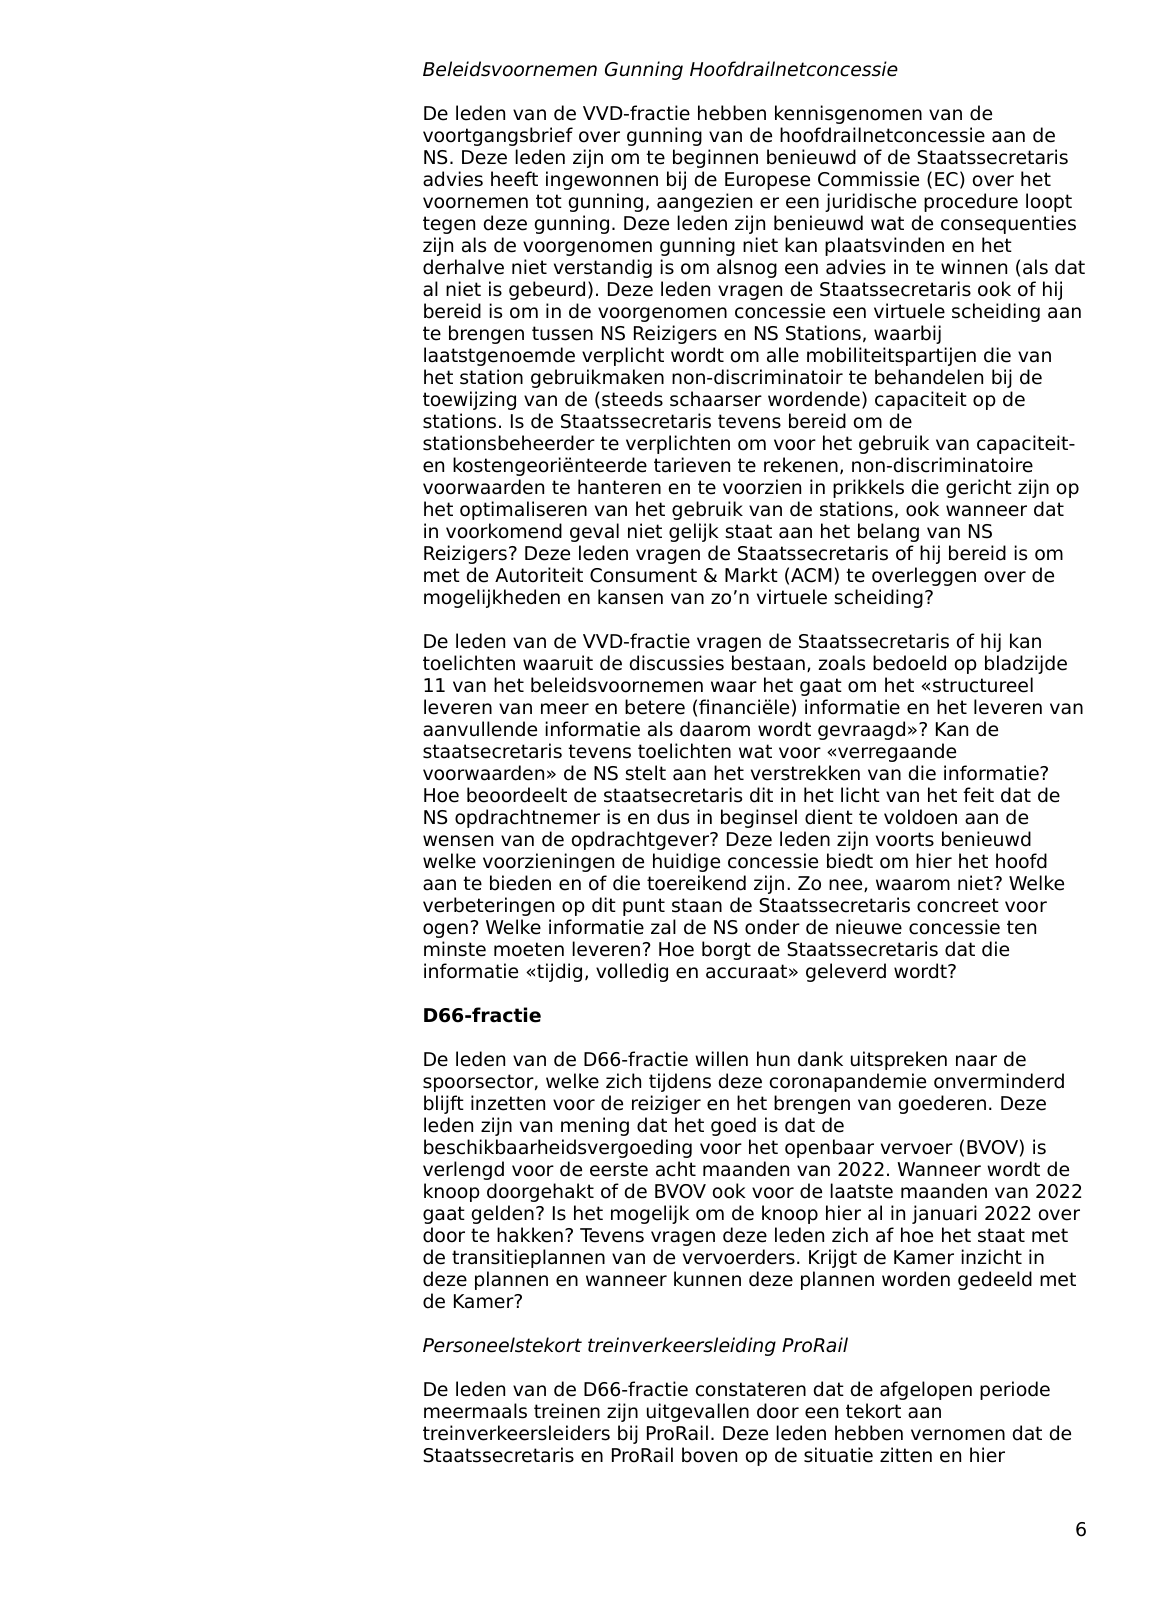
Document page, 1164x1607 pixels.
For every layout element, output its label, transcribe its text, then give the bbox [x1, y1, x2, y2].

subtitle Personeelstekort treinverkeersleiding ProRail [422, 1335, 1087, 1357]
subtitle D66-fractie [422, 1005, 1087, 1027]
text De leden van de D66-fractie constateren dat de afgelopen periode meermaals treinen zijn uitgevallen door een tekort aan treinverkeersleiders bij ProRail. Deze leden hebben vernomen dat de Staatssecretaris en ProRail boven op de situatie zitten en hier [422, 1379, 1087, 1467]
subtitle Beleidsvoornemen Gunning Hoofdrailnetconcessie [422, 59, 1087, 81]
text De leden van de VVD-fractie vragen de Staatssecretaris of hij kan toelichten waaruit de discussies bestaan, zoals bedoeld op bladzijde 11 van het beleidsvoornemen waar het gaat om het «structureel leveren van meer en betere (financiële) informatie en het leveren van aanvullende informatie als daarom wordt gevraagd»? Kan de staatsecretaris tevens toelichten wat voor «verregaande voorwaarden» de NS stelt aan het verstrekken van die informatie? Hoe beoordeelt de staatsecretaris dit in het licht van het feit dat de NS opdrachtnemer is en dus in beginsel dient te voldoen aan de wensen van de opdrachtgever? Deze leden zijn voorts benieuwd welke voorzieningen de huidige concessie biedt om hier het hoofd aan te bieden en of die toereikend zijn. Zo nee, waarom niet? Welke verbeteringen op dit punt staan de Staatssecretaris concreet voor ogen? Welke informatie zal de NS onder de nieuwe concessie ten minste moeten leveren? Hoe borgt de Staatssecretaris dat die informatie «tijdig, volledig en accuraat» geleverd wordt? [422, 631, 1087, 983]
text De leden van de VVD-fractie hebben kennisgenomen van de voortgangsbrief over gunning van de hoofdrailnetconcessie aan de NS. Deze leden zijn om te beginnen benieuwd of de Staatssecretaris advies heeft ingewonnen bij de Europese Commissie (EC) over het voornemen tot gunning, aangezien er een juridische procedure loopt tegen deze gunning. Deze leden zijn benieuwd wat de consequenties zijn als de voorgenomen gunning niet kan plaatsvinden en het derhalve niet verstandig is om alsnog een advies in te winnen (als dat al niet is gebeurd). Deze leden vragen de Staatssecretaris ook of hij bereid is om in de voorgenomen concessie een virtuele scheiding aan te brengen tussen NS Reizigers en NS Stations, waarbij laatstgenoemde verplicht wordt om alle mobiliteitspartijen die van het station gebruikmaken non-discriminatoir te behandelen bij de toewijzing van de (steeds schaarser wordende) capaciteit op de stations. Is de Staatssecretaris tevens bereid om de stationsbeheerder te verplichten om voor het gebruik van capaciteit- en kostengeoriënteerde tarieven te rekenen, non-discriminatoire voorwaarden te hanteren en te voorzien in prikkels die gericht zijn op het optimaliseren van het gebruik van de stations, ook wanneer dat in voorkomend geval niet gelijk staat aan het belang van NS Reizigers? Deze leden vragen de Staatssecretaris of hij bereid is om met de Autoriteit Consument & Markt (ACM) te overleggen over de mogelijkheden en kansen van zo’n virtuele scheiding? [422, 103, 1087, 609]
text De leden van de D66-fractie willen hun dank uitspreken naar de spoorsector, welke zich tijdens deze coronapandemie onverminderd blijft inzetten voor de reiziger en het brengen van goederen. Deze leden zijn van mening dat het goed is dat de beschikbaarheidsvergoeding voor het openbaar vervoer (BVOV) is verlengd voor de eerste acht maanden van 2022. Wanneer wordt de knoop doorgehakt of de BVOV ook voor de laatste maanden van 2022 gaat gelden? Is het mogelijk om de knoop hier al in januari 2022 over door te hakken? Tevens vragen deze leden zich af hoe het staat met de transitieplannen van de vervoerders. Krijgt de Kamer inzicht in deze plannen en wanneer kunnen deze plannen worden gedeeld met de Kamer? [422, 1049, 1087, 1313]
